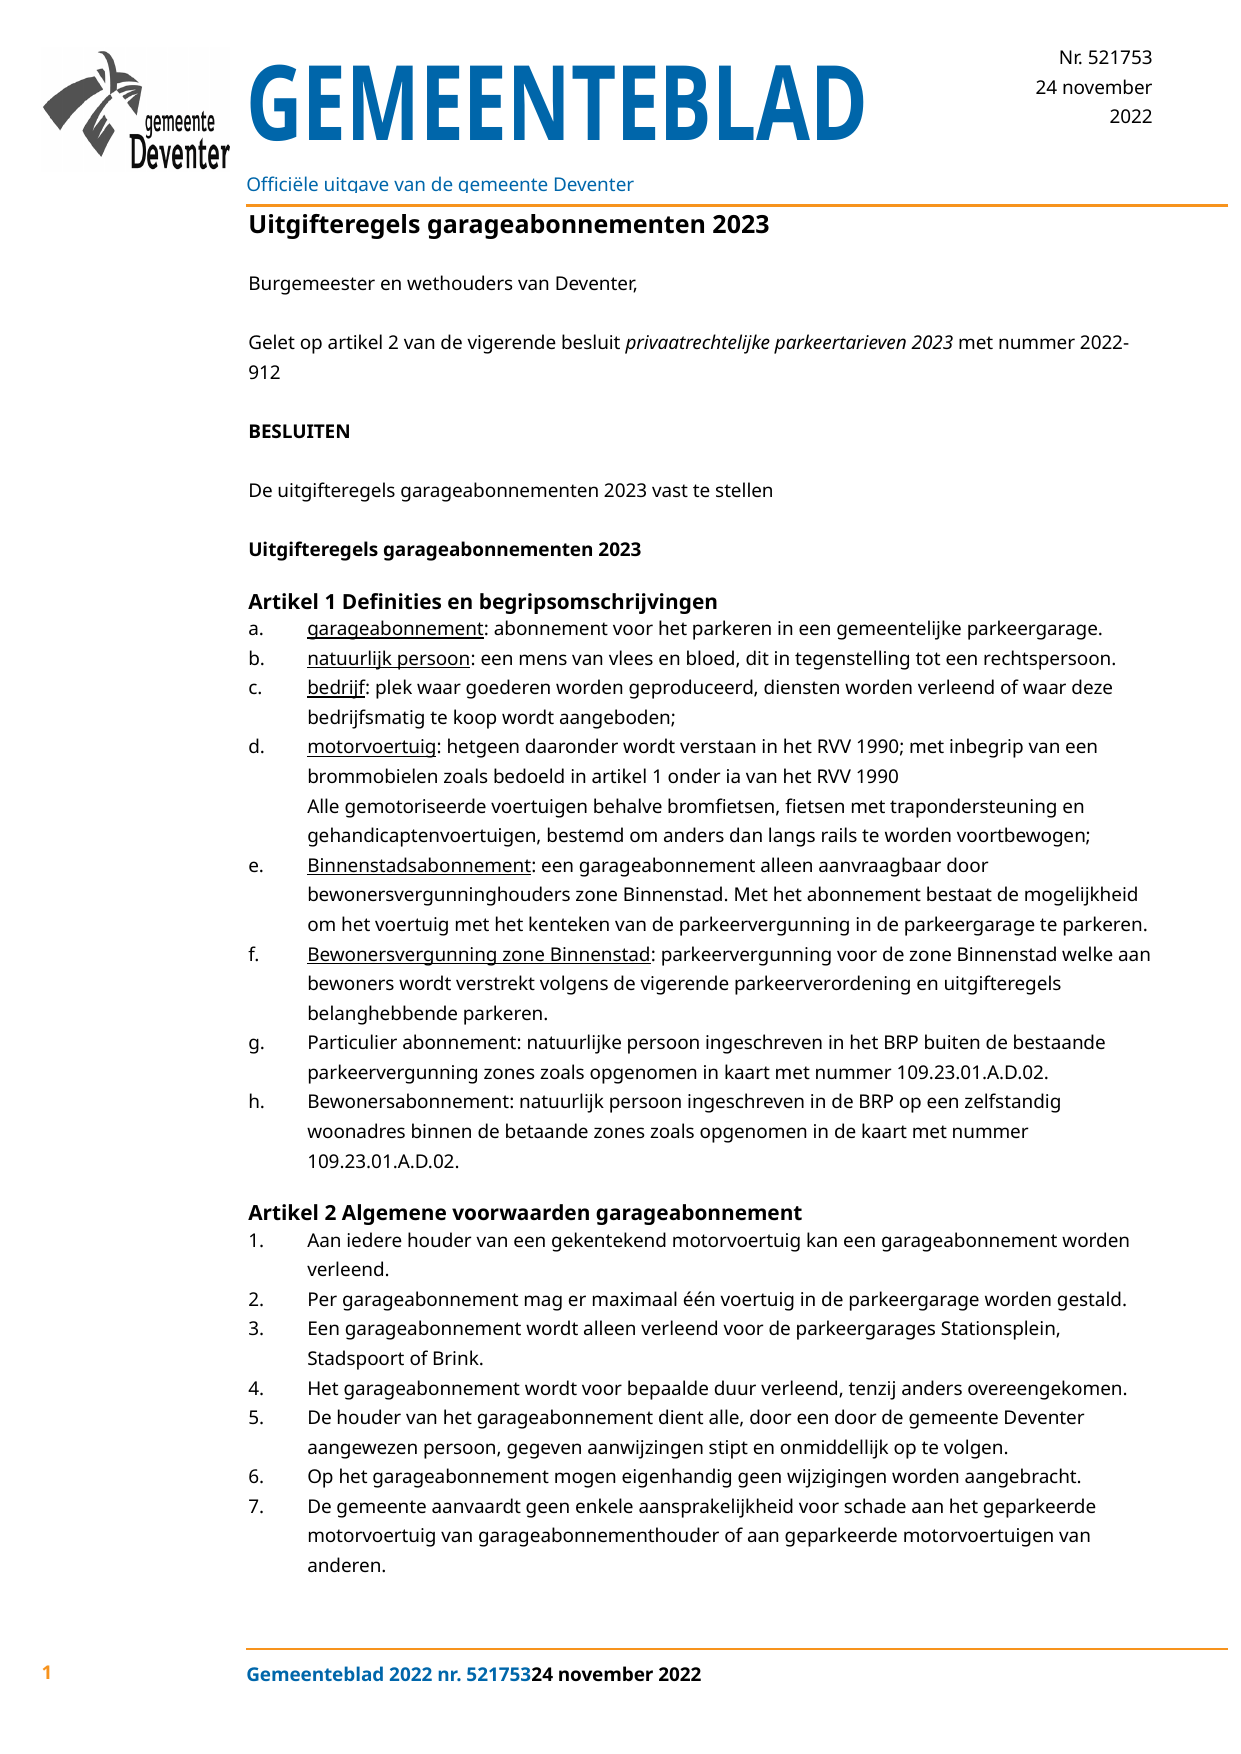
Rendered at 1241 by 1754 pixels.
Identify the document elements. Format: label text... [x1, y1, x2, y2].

list natuurlijk persoon: een mens van vlees en bloed, dit in tegenstelling tot een rechtspersoon. [248, 645, 1152, 671]
list De gemeente aanvaardt geen enkele aansprakelijkheid voor schade aan het geparkeerde motorvoertuig van garageabonnementhouder of aan geparkeerde motorvoertuigen van anderen. [248, 1493, 1152, 1578]
list Bewonersvergunning zone Binnenstad: parkeervergunning voor de zone Binnenstad welke aan bewoners wordt verstrekt volgens de vigerende parkeerverordening en uitgifteregels belanghebbende parkeren. [248, 941, 1152, 1026]
list Per garageabonnement mag er maximaal één voertuig in de parkeergarage worden gestald. [248, 1286, 1152, 1312]
list Binnenstadsabonnement: een garageabonnement alleen aanvraagbaar door bewonersvergunninghouders zone Binnenstad. Met het abonnement bestaat de mogelijkheid om het voertuig met het kenteken van de parkeervergunning in de parkeergarage te parkeren. [248, 852, 1152, 937]
list motorvoertuig: hetgeen daaronder wordt verstaan in het RVV 1990; met inbegrip van een brommobielen zoals bedoeld in artikel 1 onder ia van het RVV 1990 [248, 734, 1152, 789]
text Uitgifteregels garageabonnementen 2023 [248, 537, 1152, 562]
text De uitgifteregels garageabonnementen 2023 vast te stellen [248, 477, 1152, 503]
list garageabonnement: abonnement voor het parkeren in een gemeentelijke parkeergarage. [248, 615, 1152, 641]
list De houder van het garageabonnement dient alle, door een door de gemeente Deventer aangewezen persoon, gegeven aanwijzingen stipt en onmiddellijk op te volgen. [248, 1404, 1152, 1459]
list Alle gemotoriseerde voertuigen behalve bromfietsen, fietsen met trapondersteuning en gehandicaptenvoertuigen, bestemd om anders dan langs rails te worden voortbewogen; [248, 793, 1152, 848]
text Gelet op artikel 2 van de vigerende besluit privaatrechtelijke parkeertarieven 2023 met nummer 2022-912 [248, 329, 1152, 385]
text Burgemeester en wethouders van Deventer, [248, 270, 1152, 296]
text Uitgifteregels garageabonnementen 2023 [248, 207, 1152, 241]
list bedrijf: plek waar goederen worden geproduceerd, diensten worden verleend of waar deze bedrijfsmatig te koop wordt aangeboden; [248, 674, 1152, 730]
list Particulier abonnement: natuurlijke persoon ingeschreven in het BRP buiten de bestaande parkeervergunning zones zoals opgenomen in kaart met nummer 109.23.01.A.D.02. [248, 1029, 1152, 1085]
list Een garageabonnement wordt alleen verleend voor de parkeergarages Stationsplein, Stadspoort of Brink. [248, 1316, 1152, 1371]
text Artikel 2 Algemene voorwaarden garageabonnement [248, 1198, 1152, 1227]
list Bewonersabonnement: natuurlijk persoon ingeschreven in de BRP op een zelfstandig woonadres binnen de betaande zones zoals opgenomen in de kaart met nummer 109.23.01.A.D.02. [248, 1089, 1152, 1174]
text BESLUITEN [248, 418, 1152, 444]
text Artikel 1 Definities en begripsomschrijvingen [248, 587, 1152, 615]
list Op het garageabonnement mogen eigenhandig geen wijzigingen worden aangebracht. [248, 1463, 1152, 1489]
list Aan iedere houder van een gekentekend motorvoertuig kan een garageabonnement worden verleend. [248, 1227, 1152, 1282]
list Het garageabonnement wordt voor bepaalde duur verleend, tenzij anders overeengekomen. [248, 1375, 1152, 1400]
picture [41, 47, 231, 172]
